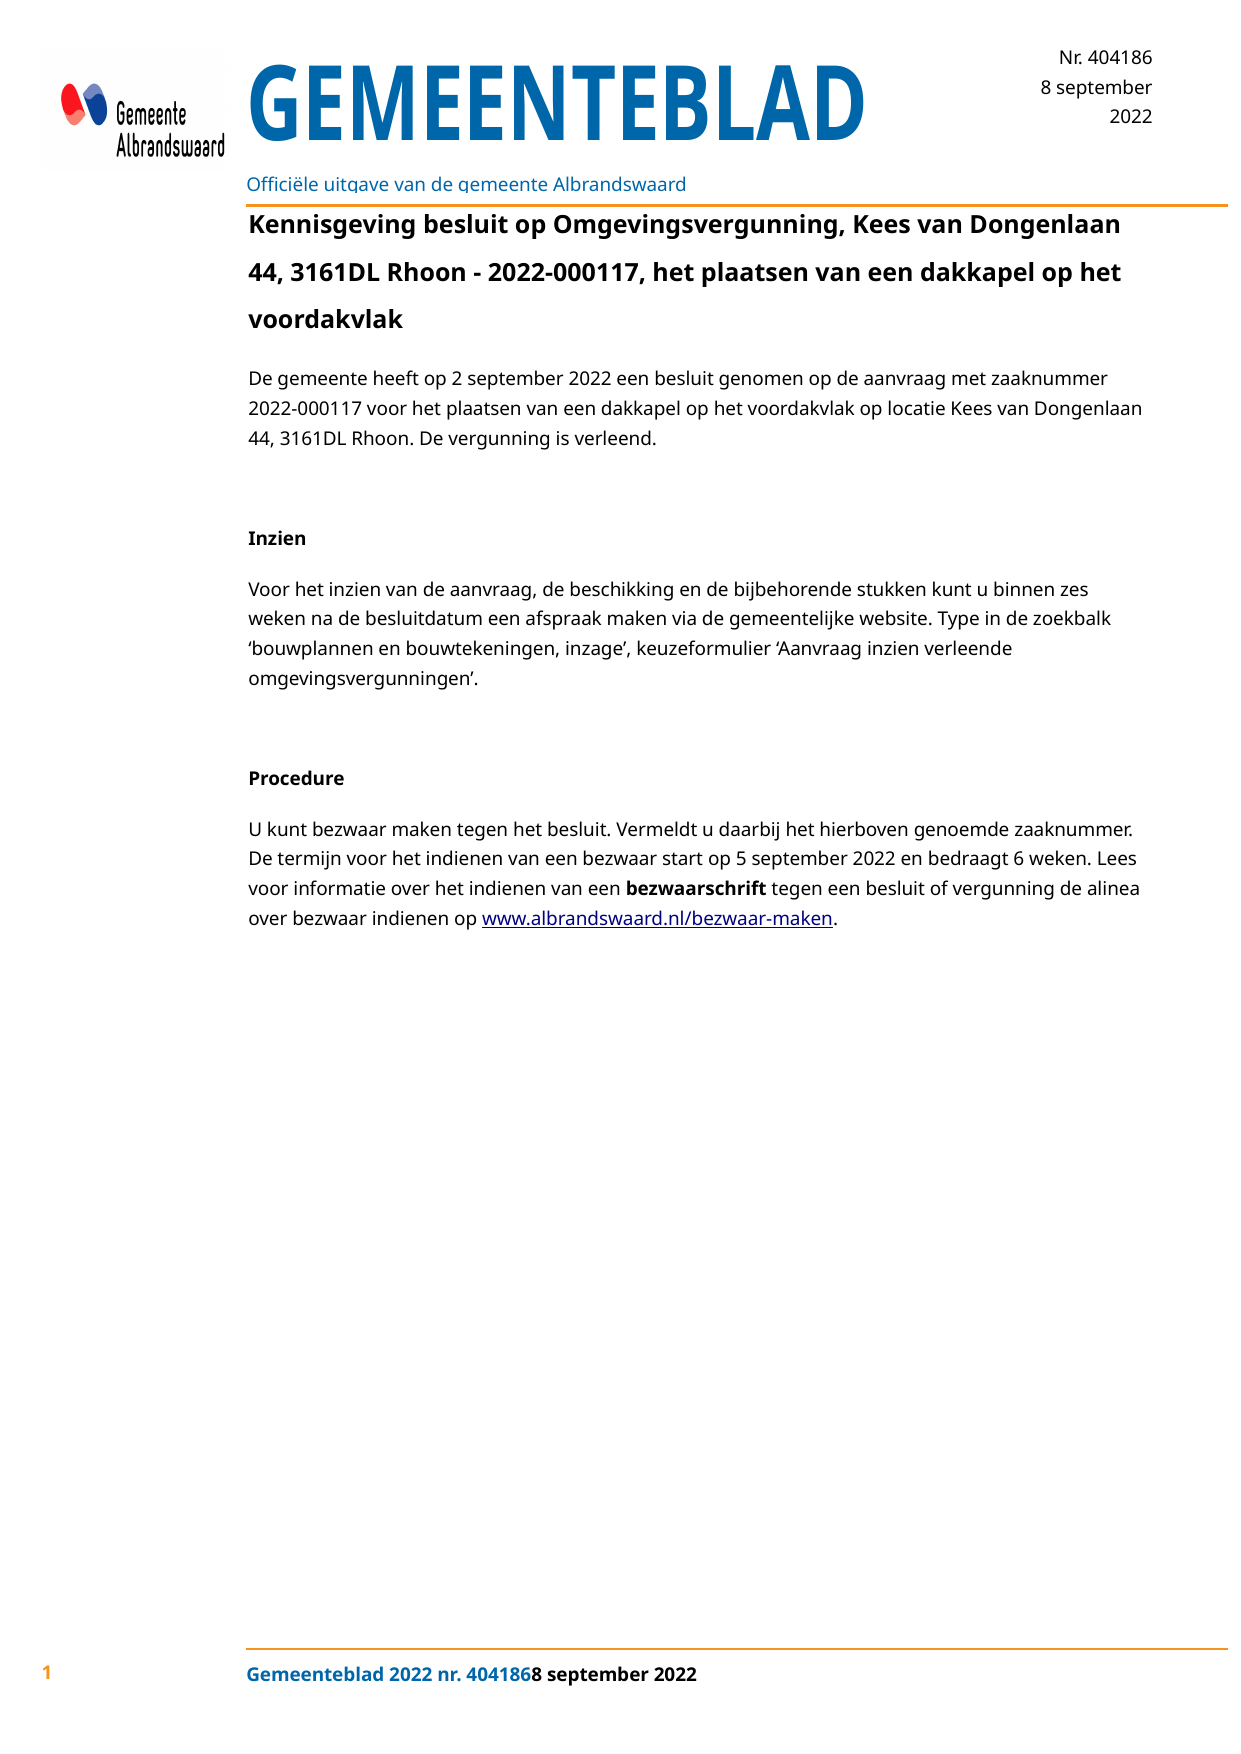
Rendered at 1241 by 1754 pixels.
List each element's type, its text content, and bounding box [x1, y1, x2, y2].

text Inzien [248, 526, 1152, 551]
text Procedure [248, 766, 1152, 791]
text De gemeente heeft op 2 september 2022 een besluit genomen op de aanvraag met zaaknummer 2022-000117 voor het plaatsen van een dakkapel op het voordakvlak op locatie Kees van Dongenlaan 44, 3161DL Rhoon. De vergunning is verleend. [248, 366, 1152, 450]
text Voor het inzien van de aanvraag, de beschikking en de bijbehorende stukken kunt u binnen zes weken na de besluitdatum een afspraak maken via de gemeentelijke website. Type in de zoekbalk ‘bouwplannen en bouwtekeningen, inzage’, keuzeformulier ‘Aanvraag inzien verleende omgevingsvergunningen’. [248, 576, 1152, 690]
text U kunt bezwaar maken tegen het besluit. Vermeldt u daarbij het hierboven genoemde zaaknummer. De termijn voor het indienen van een bezwaar start op 5 september 2022 en bedraagt 6 weken. Lees voor informatie over het indienen van een bezwaarschrift tegen een besluit of vergunning de alinea over bezwaar indienen op www.albrandswaard.nl/bezwaar-maken. [248, 816, 1152, 930]
text Kennisgeving besluit op Omgevingsvergunning, Kees van Dongenlaan 44, 3161DL Rhoon - 2022-000117, het plaatsen van een dakkapel op het voordakvlak [248, 207, 1152, 336]
picture [41, 47, 231, 172]
